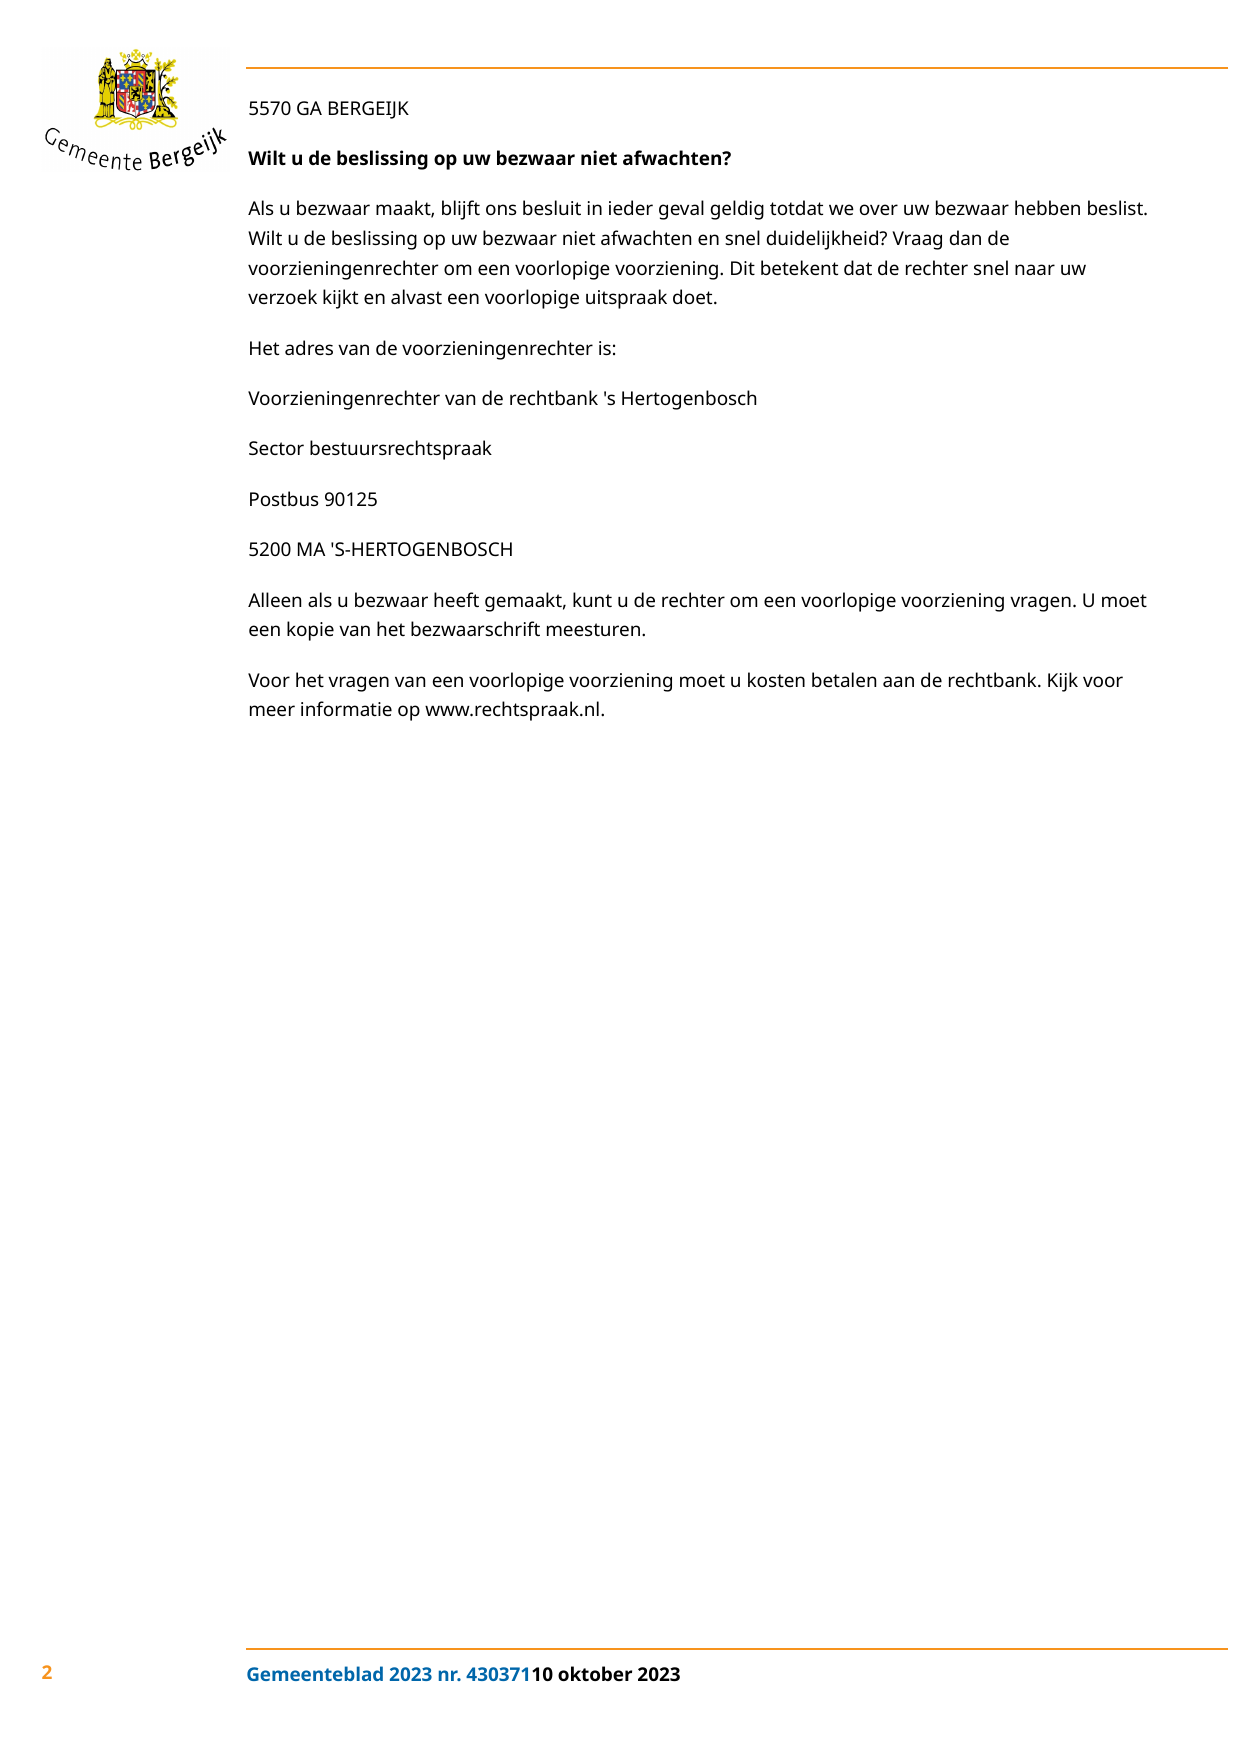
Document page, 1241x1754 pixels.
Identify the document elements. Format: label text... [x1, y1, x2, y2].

text Voor het vragen van een voorlopige voorziening moet u kosten betalen aan de rechtbank. Kijk voor meer informatie op www.rechtspraak.nl. [248, 667, 1152, 722]
text Postbus 90125 [248, 486, 1152, 512]
text Als u bezwaar maakt, blijft ons besluit in ieder geval geldig totdat we over uw bezwaar hebben beslist. Wilt u de beslissing op uw bezwaar niet afwachten en snel duidelijkheid? Vraag dan de voorzieningenrechter om een voorlopige voorziening. Dit betekent dat de rechter snel naar uw verzoek kijkt en alvast een voorlopige uitspraak doet. [248, 196, 1152, 310]
text 5570 GA BERGEIJK [248, 95, 1152, 121]
text Sector bestuursrechtspraak [248, 436, 1152, 461]
text Het adres van de voorzieningenrechter is: [248, 335, 1152, 361]
text Voorzieningenrechter van de rechtbank 's Hertogenbosch [248, 385, 1152, 411]
text 5200 MA 'S-HERTOGENBOSCH [248, 536, 1152, 562]
picture [41, 47, 231, 172]
text Alleen als u bezwaar heeft gemaakt, kunt u de rechter om een voorlopige voorziening vragen. U moet een kopie van het bezwaarschrift meesturen. [248, 587, 1152, 642]
text Wilt u de beslissing op uw bezwaar niet afwachten? [248, 145, 1152, 171]
